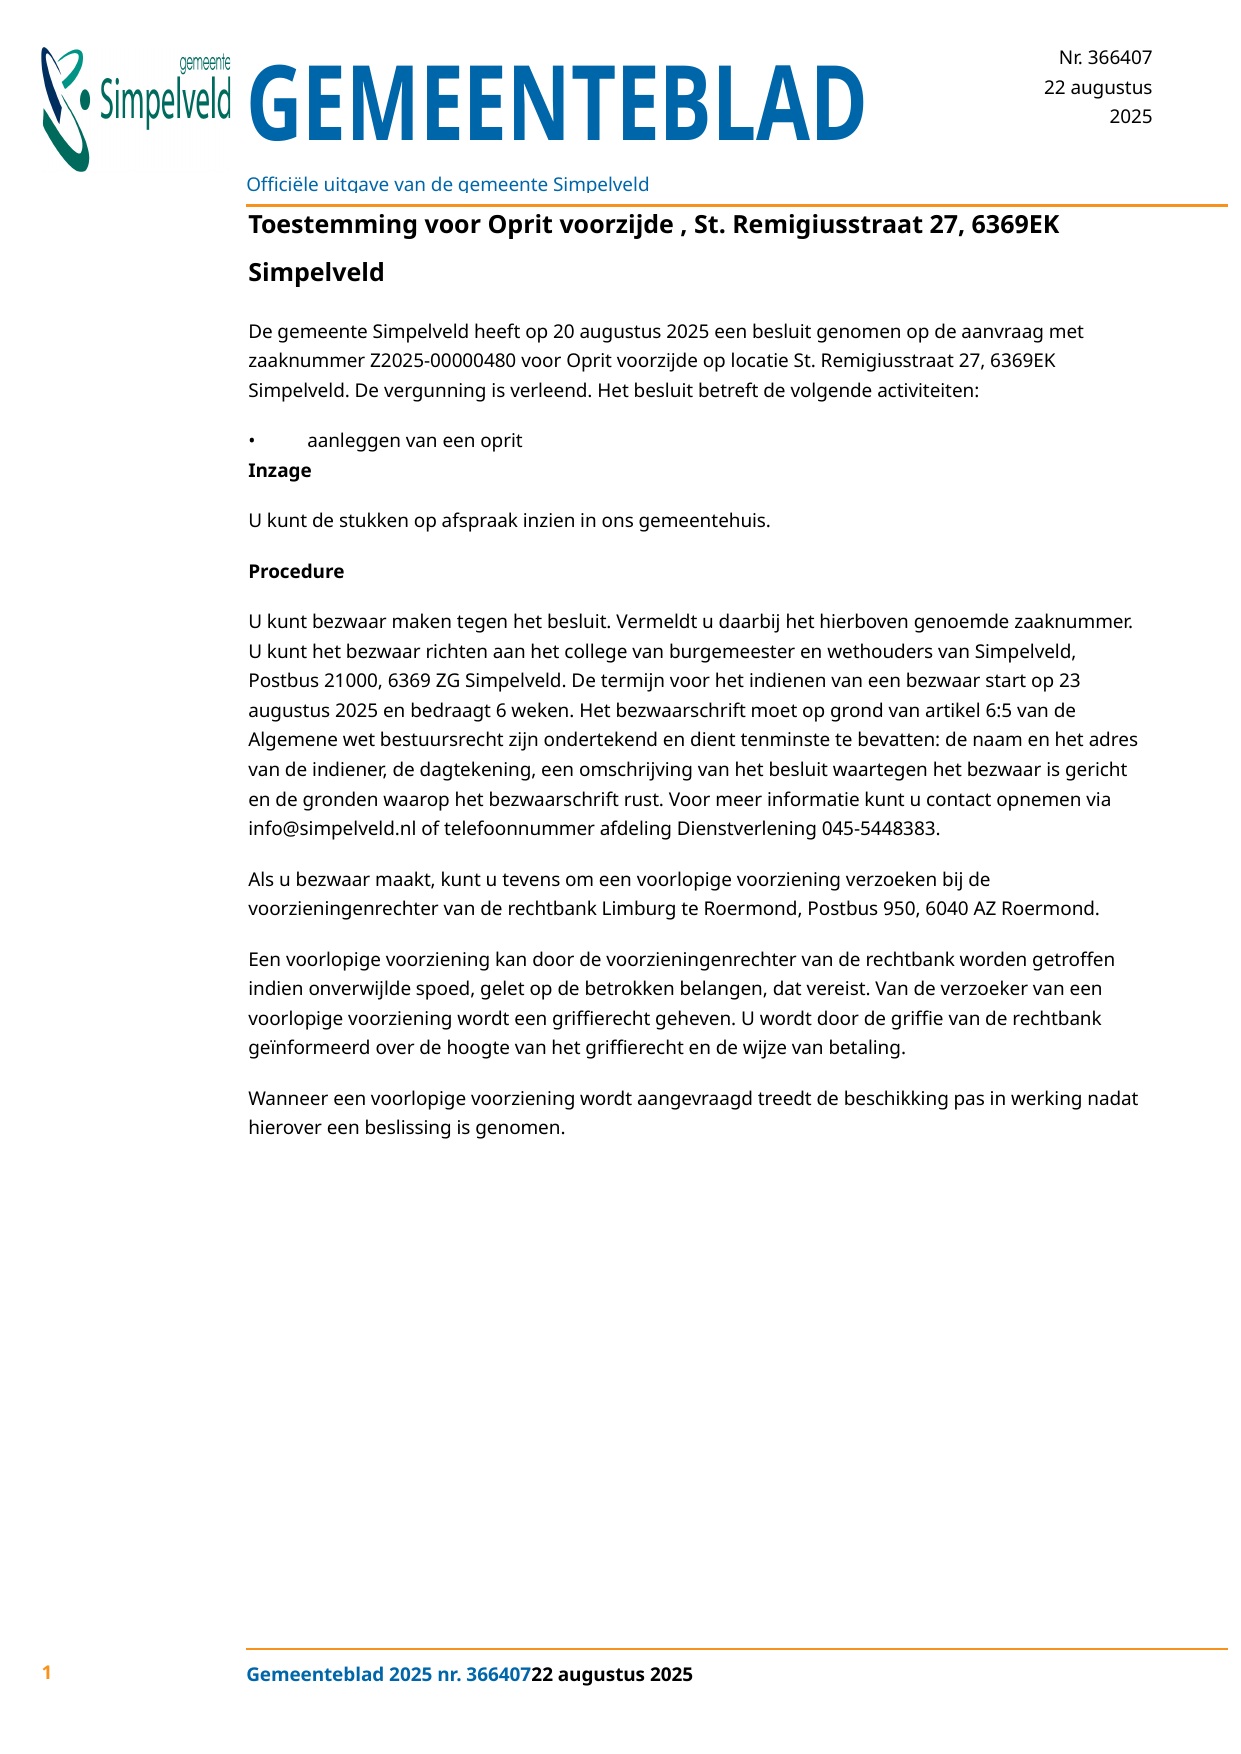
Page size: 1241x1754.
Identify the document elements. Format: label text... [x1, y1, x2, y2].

text Inzage [248, 457, 1152, 483]
text Toestemming voor Oprit voorzijde , St. Remigiusstraat 27, 6369EK Simpelveld [248, 207, 1152, 288]
text Procedure [248, 558, 1152, 584]
text De gemeente Simpelveld heeft op 20 augustus 2025 een besluit genomen op de aanvraag met zaaknummer Z2025-00000480 voor Oprit voorzijde op locatie St. Remigiusstraat 27, 6369EK Simpelveld. De vergunning is verleend. Het besluit betreft de volgende activiteiten: [248, 318, 1152, 403]
text Wanneer een voorlopige voorziening wordt aangevraagd treedt de beschikking pas in werking nadat hierover een beslissing is genomen. [248, 1085, 1152, 1140]
text Als u bezwaar maakt, kunt u tevens om een voorlopige voorziening verzoeken bij de voorzieningenrechter van de rechtbank Limburg te Roermond, Postbus 950, 6040 AZ Roermond. [248, 866, 1152, 921]
picture [41, 47, 231, 172]
text Een voorlopige voorziening kan door de voorzieningenrechter van de rechtbank worden getroffen indien onverwijlde spoed, gelet op de betrokken belangen, dat vereist. Van de verzoeker van een voorlopige voorziening wordt een griffierecht geheven. U wordt door de griffie van de rechtbank geïnformeerd over de hoogte van het griffierecht en de wijze van betaling. [248, 946, 1152, 1060]
text U kunt de stukken op afspraak inzien in ons gemeentehuis. [248, 507, 1152, 533]
text U kunt bezwaar maken tegen het besluit. Vermeldt u daarbij het hierboven genoemde zaaknummer. U kunt het bezwaar richten aan het college van burgemeester en wethouders van Simpelveld, Postbus 21000, 6369 ZG Simpelveld. De termijn voor het indienen van een bezwaar start op 23 augustus 2025 en bedraagt 6 weken. Het bezwaarschrift moet op grond van artikel 6:5 van de Algemene wet bestuursrecht zijn ondertekend en dient tenminste te bevatten: de naam en het adres van de indiener, de dagtekening, een omschrijving van het besluit waartegen het bezwaar is gericht en de gronden waarop het bezwaarschrift rust. Voor meer informatie kunt u contact opnemen via info@simpelveld.nl of telefoonnummer afdeling Dienstverlening 045-5448383. [248, 608, 1152, 841]
list aanleggen van een oprit [248, 427, 1152, 453]
